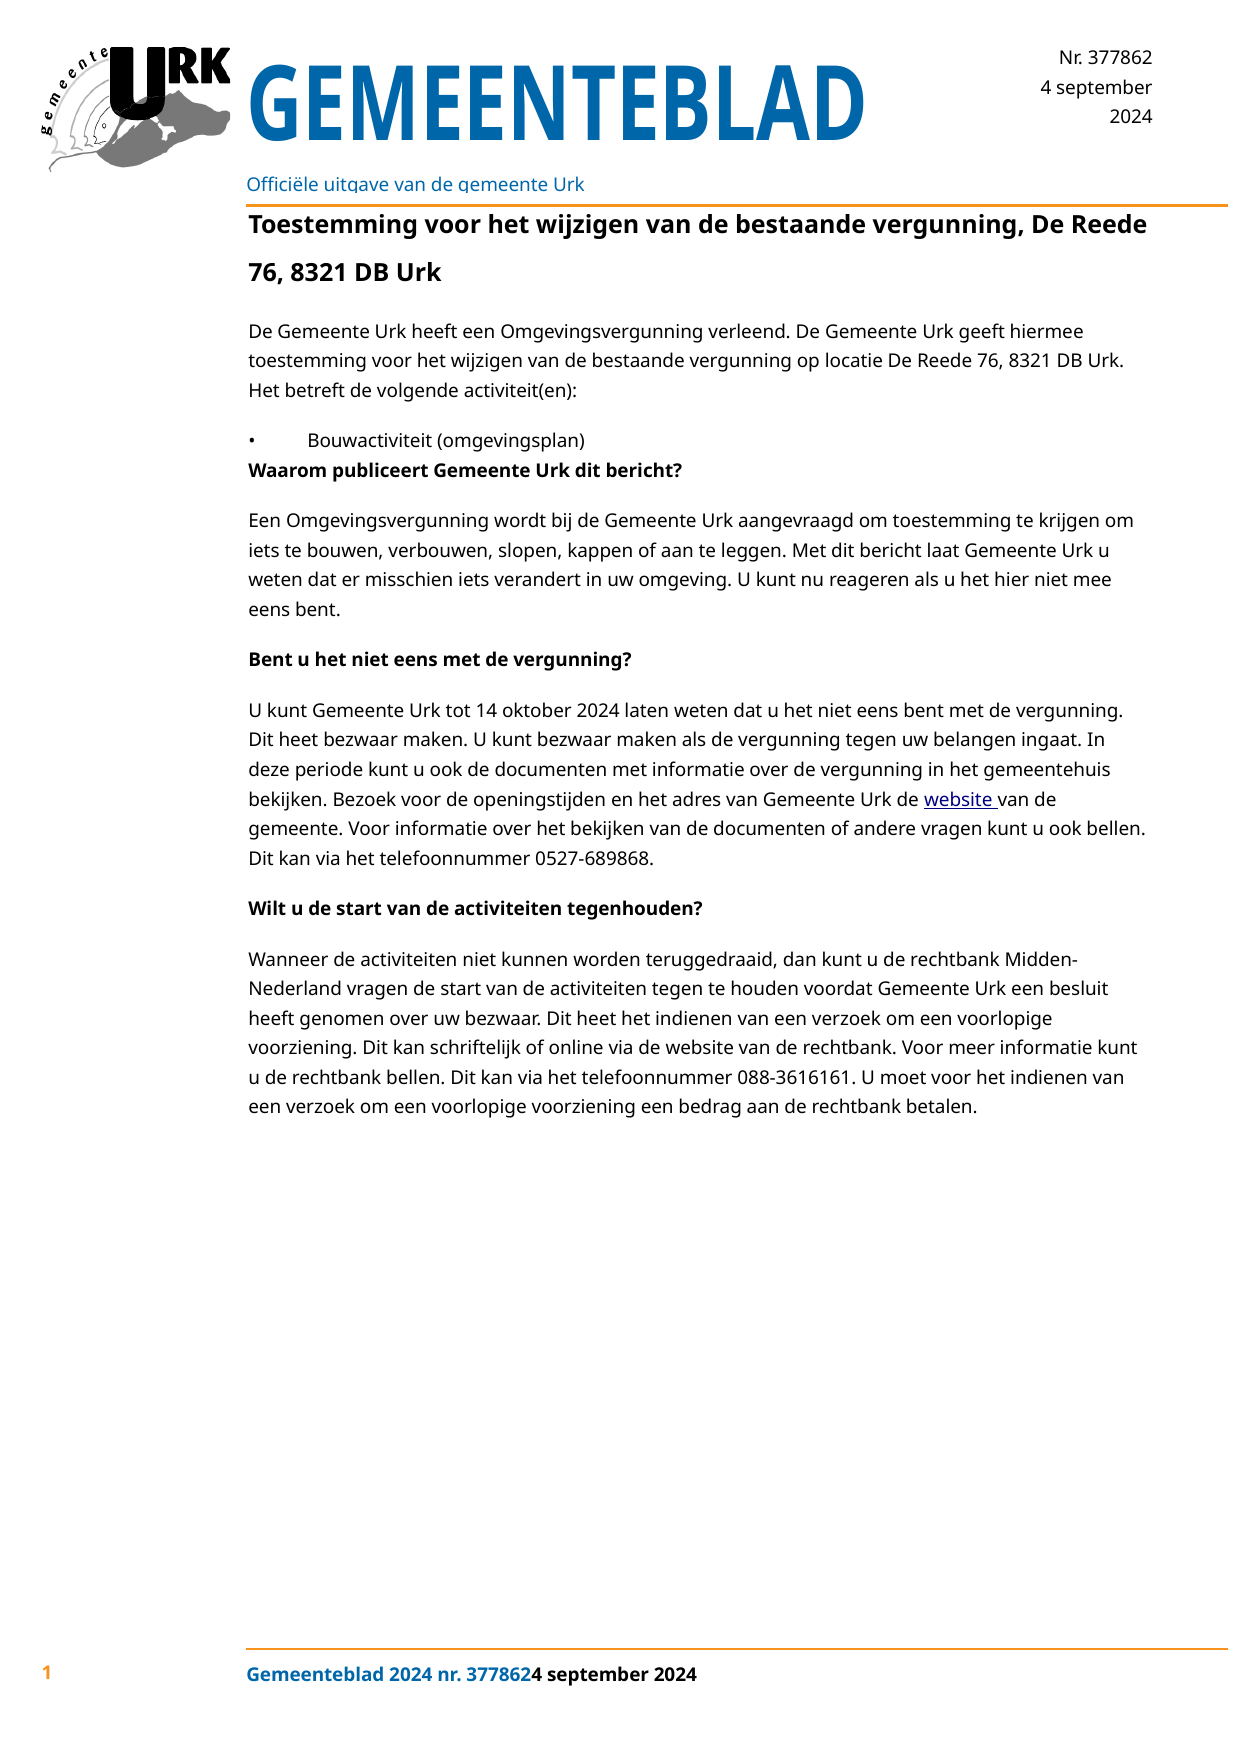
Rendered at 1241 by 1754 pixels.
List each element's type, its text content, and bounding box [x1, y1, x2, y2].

text Toestemming voor het wijzigen van de bestaande vergunning, De Reede 76, 8321 DB Urk [248, 207, 1152, 288]
list Bouwactiviteit (omgevingsplan) [248, 427, 1152, 453]
text U kunt Gemeente Urk tot 14 oktober 2024 laten weten dat u het niet eens bent met de vergunning. Dit heet bezwaar maken. U kunt bezwaar maken als de vergunning tegen uw belangen ingaat. In deze periode kunt u ook de documenten met informatie over de vergunning in het gemeentehuis bekijken. Bezoek voor de openingstijden en het adres van Gemeente Urk de website van de gemeente. Voor informatie over het bekijken van de documenten of andere vragen kunt u ook bellen. Dit kan via het telefoonnummer 0527-689868. [248, 697, 1152, 871]
text Een Omgevingsvergunning wordt bij de Gemeente Urk aangevraagd om toestemming te krijgen om iets te bouwen, verbouwen, slopen, kappen of aan te leggen. Met dit bericht laat Gemeente Urk u weten dat er misschien iets verandert in uw omgeving. U kunt nu reageren als u het hier niet mee eens bent. [248, 507, 1152, 622]
text Wanneer de activiteiten niet kunnen worden teruggedraaid, dan kunt u de rechtbank Midden-Nederland vragen de start van de activiteiten tegen te houden voordat Gemeente Urk een besluit heeft genomen over uw bezwaar. Dit heet het indienen van een verzoek om een voorlopige voorziening. Dit kan schriftelijk of online via de website van de rechtbank. Voor meer informatie kunt u de rechtbank bellen. Dit kan via het telefoonnummer 088-3616161. U moet voor het indienen van een verzoek om een voorlopige voorziening een bedrag aan de rechtbank betalen. [248, 946, 1152, 1119]
text Wilt u de start van de activiteiten tegenhouden? [248, 895, 1152, 921]
text Bent u het niet eens met de vergunning? [248, 647, 1152, 672]
picture [41, 47, 231, 172]
text Waarom publiceert Gemeente Urk dit bericht? [248, 457, 1152, 483]
text De Gemeente Urk heeft een Omgevingsvergunning verleend. De Gemeente Urk geeft hiermee toestemming voor het wijzigen van de bestaande vergunning op locatie De Reede 76, 8321 DB Urk. Het betreft de volgende activiteit(en): [248, 318, 1152, 403]
